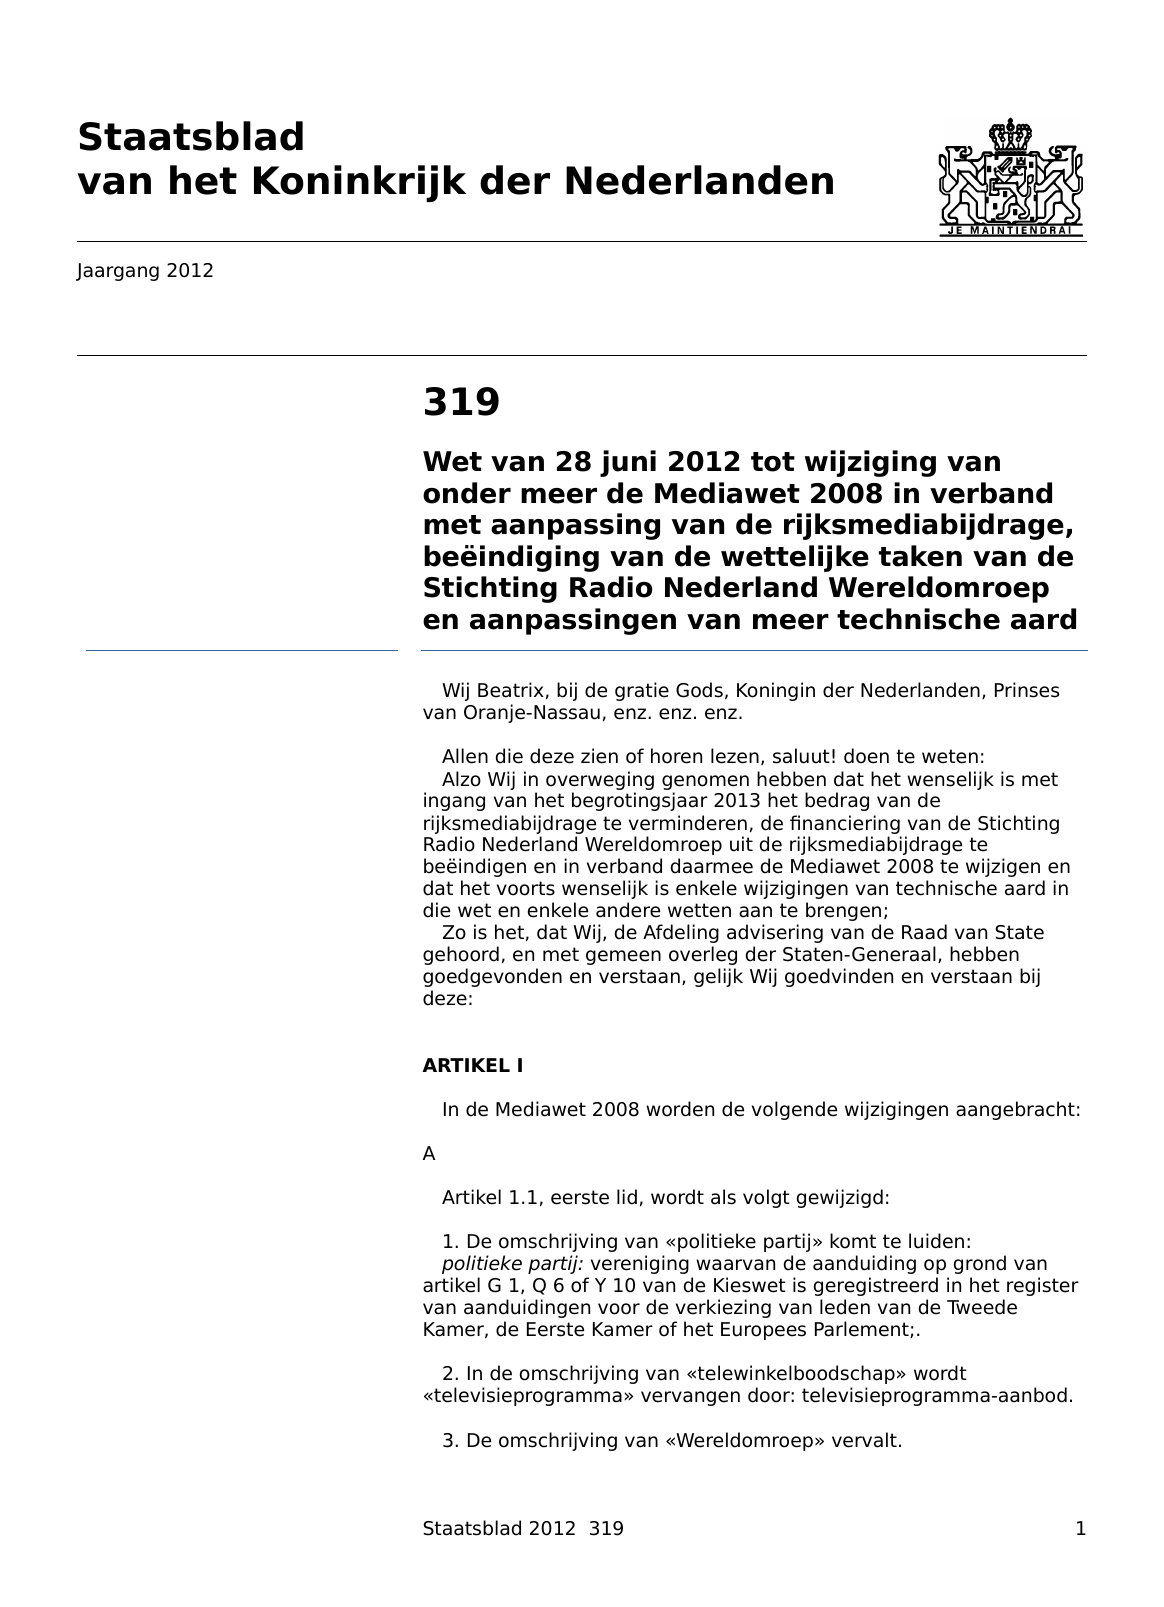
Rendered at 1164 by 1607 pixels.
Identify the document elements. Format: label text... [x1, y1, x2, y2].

text 3. De omschrijving van «Wereldomroep» vervalt. [422, 1429, 1087, 1451]
text Wet van 28 juni 2012 tot wijziging van onder meer de Mediawet 2008 in verband met aanpassing van de rijksmediabijdrage, beëindiging van de wettelijke taken van de Stichting Radio Nederland Wereldomroep en aanpassingen van meer technische aard [422, 447, 1087, 636]
picture [936, 115, 1087, 240]
text 2. In de omschrijving van «telewinkelboodschap» wordt «televisieprogramma» vervangen door: televisieprogramma-aanbod. [422, 1363, 1087, 1407]
table_header Staatsblad van het Koninkrijk der Nederlanden [77, 100, 886, 241]
text A [422, 1143, 1087, 1165]
text 1. De omschrijving van «politieke partij» komt te luiden: [422, 1231, 1087, 1253]
text Allen die deze zien of horen lezen, saluut! doen te weten: [422, 746, 1087, 768]
text politieke partij: vereniging waarvan de aanduiding op grond van artikel G 1, Q 6 of Y 10 van de Kieswet is geregistreerd in het register van aanduidingen voor de verkiezing van leden van de Tweede Kamer, de Eerste Kamer of het Europees Parlement;. [422, 1253, 1087, 1341]
subtitle ARTIKEL I [422, 1054, 1087, 1077]
text In de Mediawet 2008 worden de volgende wijzigingen aangebracht: [422, 1099, 1087, 1121]
text Zo is het, dat Wij, de Afdeling advisering van de Raad van State gehoord, en met gemeen overleg der Staten-Generaal, hebben goedgevonden en verstaan, gelijk Wij goedvinden en verstaan bij deze: [422, 922, 1087, 1010]
text Artikel 1.1, eerste lid, wordt als volgt gewijzigd: [422, 1187, 1087, 1209]
subtitle 319 [422, 381, 1087, 424]
table_cell Jaargang 2012 [77, 242, 1087, 355]
text Wij Beatrix, bij de gratie Gods, Koningin der Nederlanden, Prinses van Oranje-Nassau, enz. enz. enz. [422, 680, 1087, 724]
table_header [886, 100, 1087, 241]
text Alzo Wij in overweging genomen hebben dat het wenselijk is met ingang van het begrotingsjaar 2013 het bedrag van de rijksmediabijdrage te verminderen, de financiering van de Stichting Radio Nederland Wereldomroep uit de rijksmediabijdrage te beëindigen en in verband daarmee de Mediawet 2008 te wijzigen en dat het voorts wenselijk is enkele wijzigingen van technische aard in die wet en enkele andere wetten aan te brengen; [422, 768, 1087, 922]
